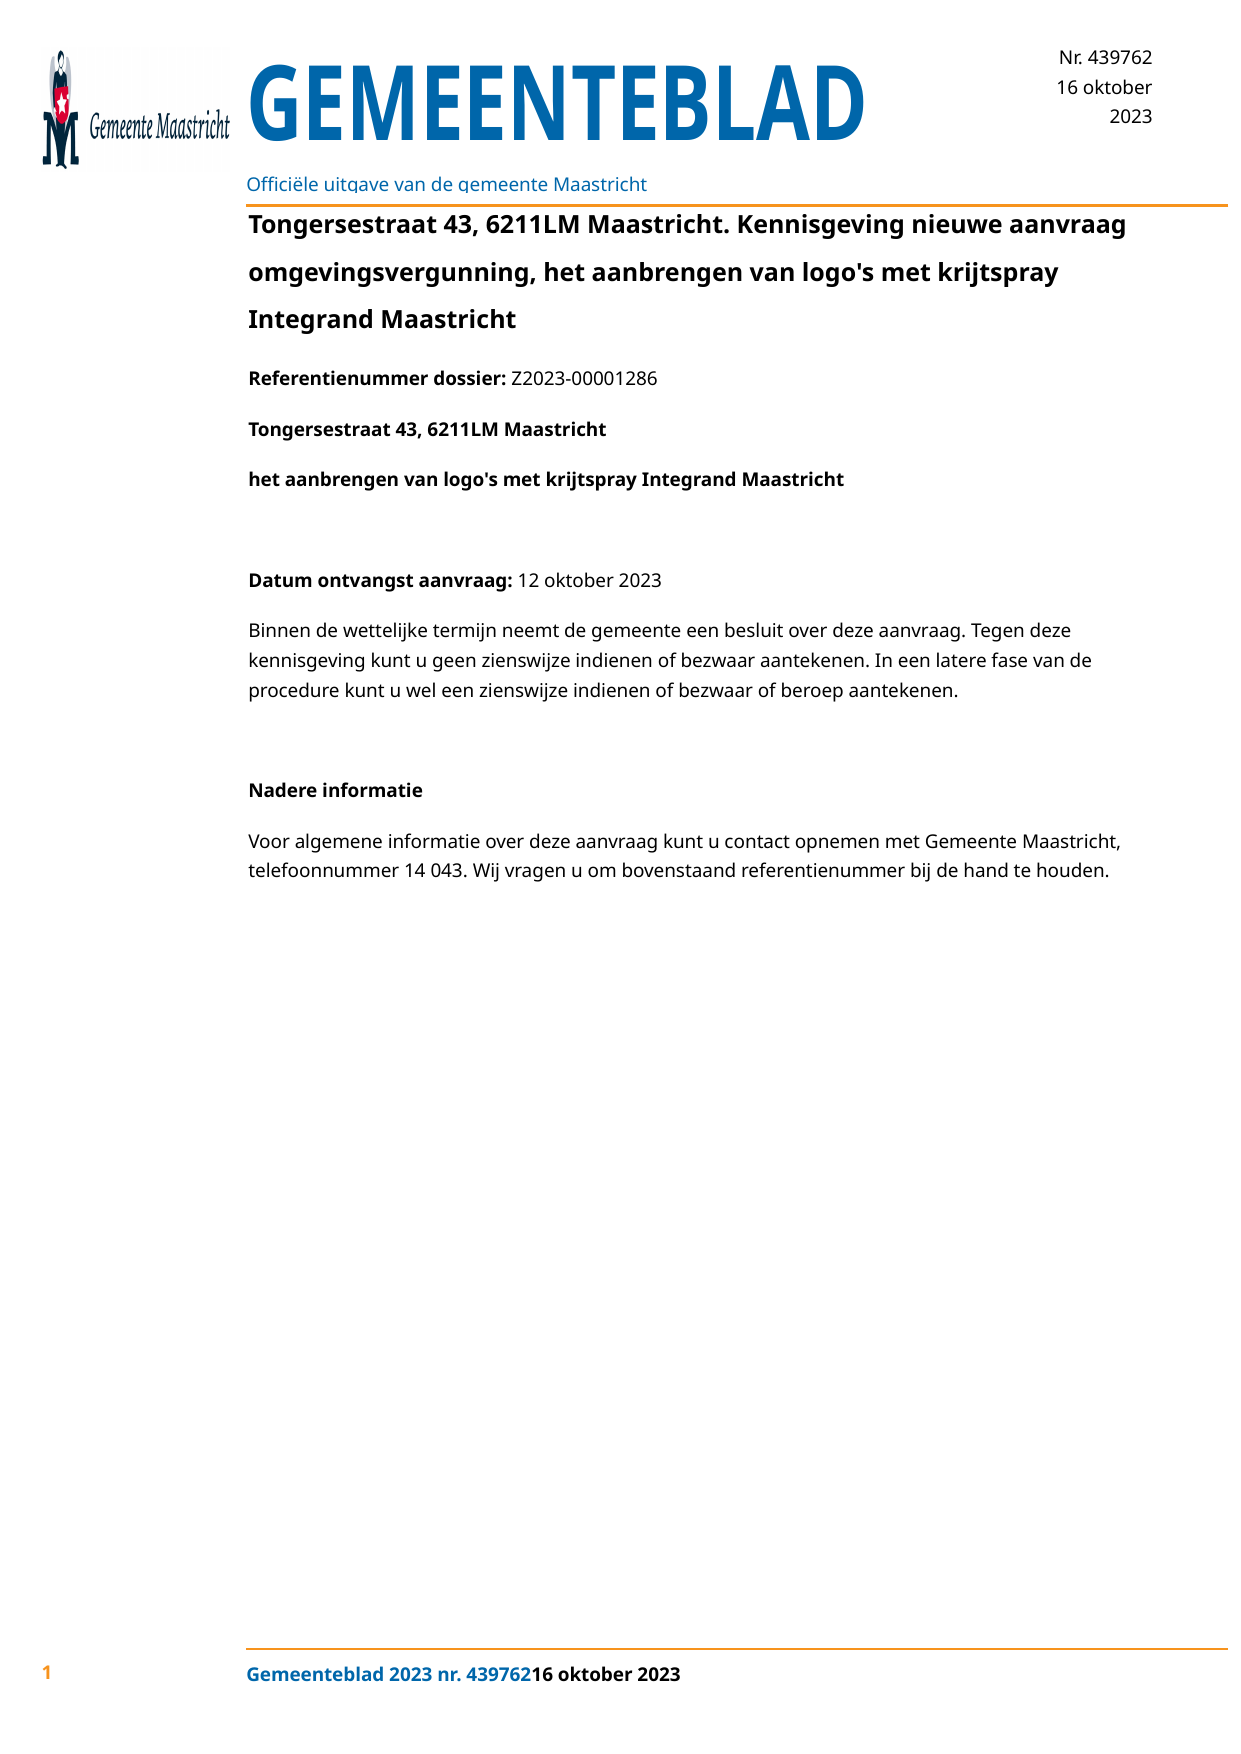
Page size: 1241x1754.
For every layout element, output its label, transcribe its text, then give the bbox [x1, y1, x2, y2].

text Tongersestraat 43, 6211LM Maastricht [248, 416, 1152, 442]
text Referentienummer dossier: Z2023-00001286 [248, 366, 1152, 391]
text Nadere informatie [248, 778, 1152, 803]
text Voor algemene informatie over deze aanvraag kunt u contact opnemen met Gemeente Maastricht, telefoonnummer 14 043. Wij vragen u om bovenstaand referentienummer bij de hand te houden. [248, 828, 1152, 883]
text het aanbrengen van logo's met krijtspray Integrand Maastricht [248, 466, 1152, 492]
text Datum ontvangst aanvraag: 12 oktober 2023 [248, 567, 1152, 593]
text Binnen de wettelijke termijn neemt de gemeente een besluit over deze aanvraag. Tegen deze kennisgeving kunt u geen zienswijze indienen of bezwaar aantekenen. In een latere fase van de procedure kunt u wel een zienswijze indienen of bezwaar of beroep aantekenen. [248, 618, 1152, 702]
text Tongersestraat 43, 6211LM Maastricht. Kennisgeving nieuwe aanvraag omgevingsvergunning, het aanbrengen van logo's met krijtspray Integrand Maastricht [248, 207, 1152, 336]
picture [41, 47, 231, 172]
